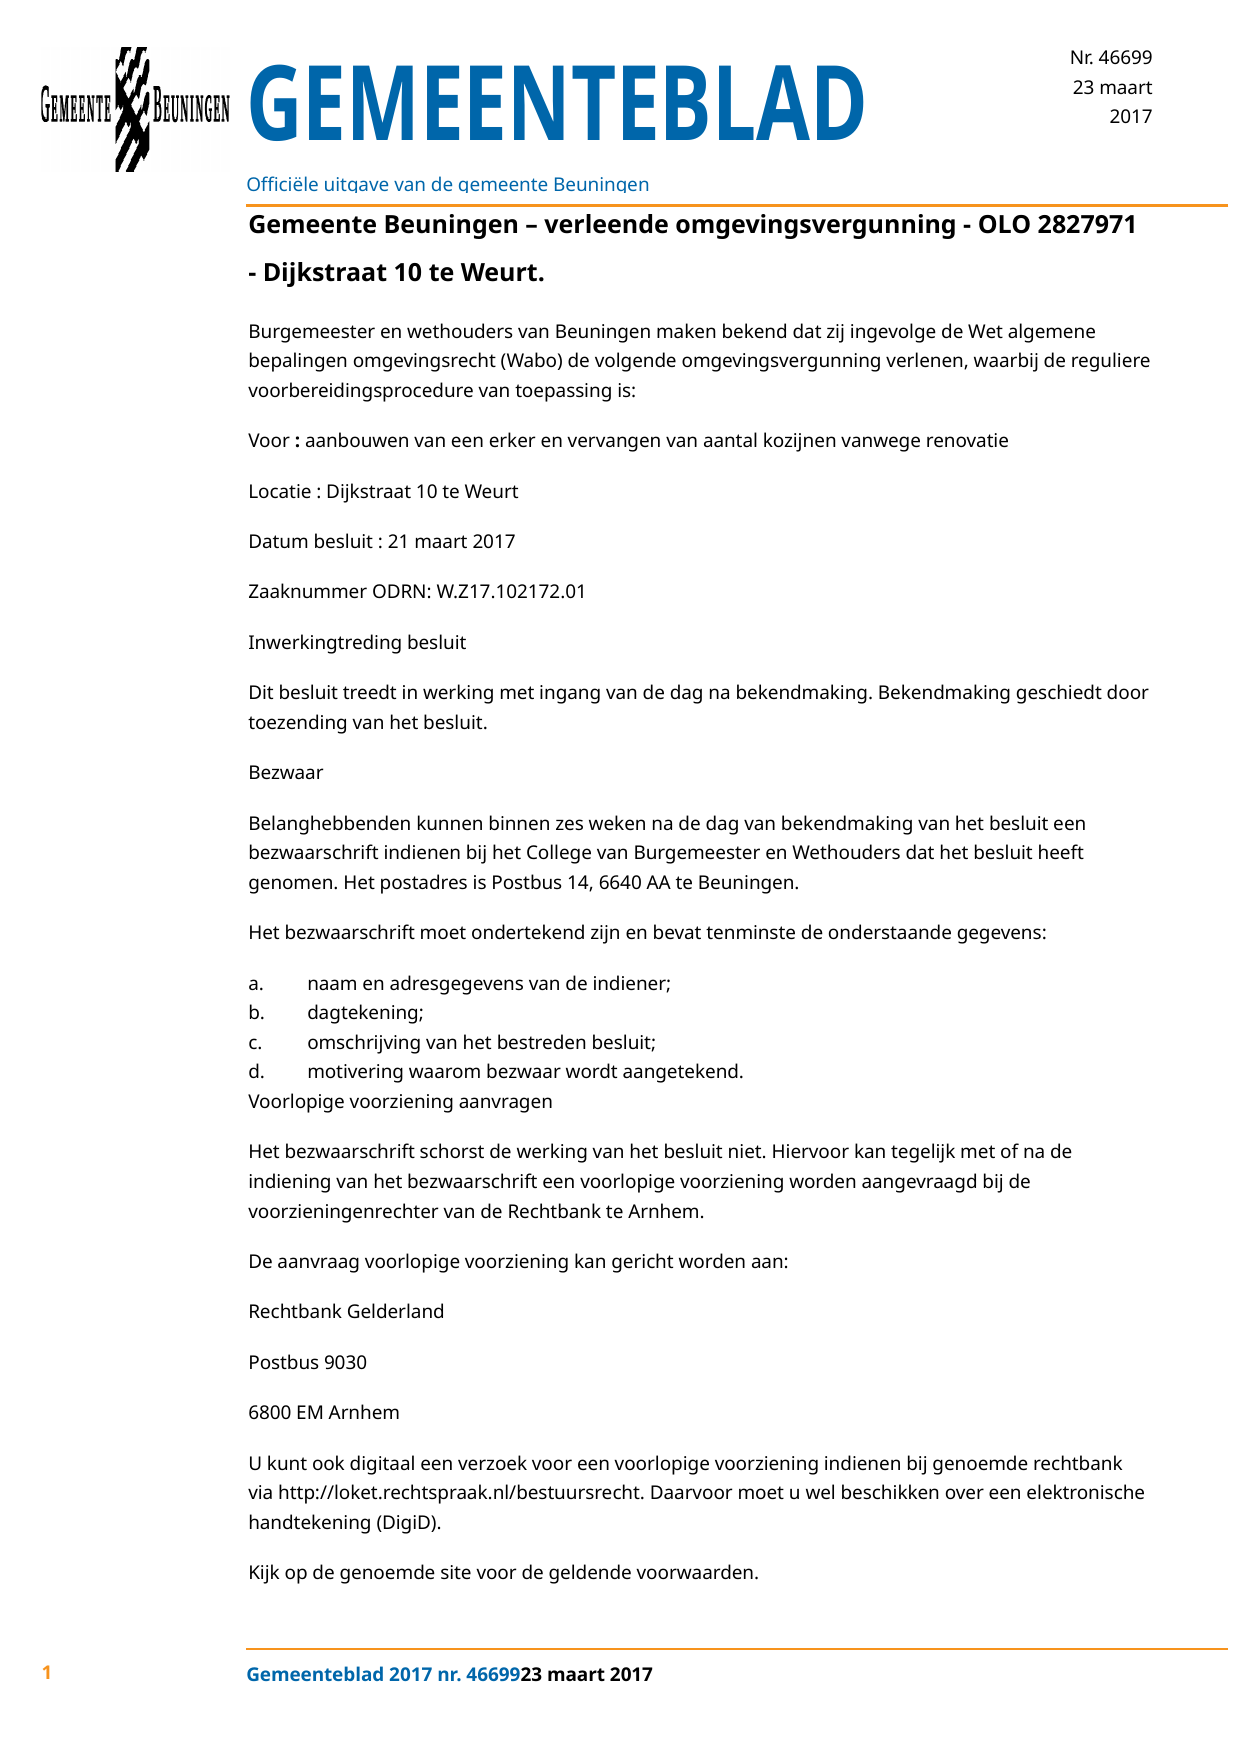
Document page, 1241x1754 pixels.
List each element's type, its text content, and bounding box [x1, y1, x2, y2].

text Belanghebbenden kunnen binnen zes weken na de dag van bekendmaking van het besluit een bezwaarschrift indienen bij het College van Burgemeester en Wethouders dat het besluit heeft genomen. Het postadres is Postbus 14, 6640 AA te Beuningen. [248, 810, 1152, 895]
picture [41, 47, 231, 172]
text U kunt ook digitaal een verzoek voor een voorlopige voorziening indienen bij genoemde rechtbank via http://loket.rechtspraak.nl/bestuursrecht. Daarvoor moet u wel beschikken over een elektronische handtekening (DigiD). [248, 1450, 1152, 1535]
text Gemeente Beuningen – verleende omgevingsvergunning - OLO 2827971 - Dijkstraat 10 te Weurt. [248, 207, 1152, 288]
list motivering waarom bezwaar wordt aangetekend. [248, 1059, 1152, 1084]
text Het bezwaarschrift schorst de werking van het besluit niet. Hiervoor kan tegelijk met of na de indiening van het bezwaarschrift een voorlopige voorziening worden aangevraagd bij de voorzieningenrechter van de Rechtbank te Arnhem. [248, 1139, 1152, 1224]
text Datum besluit : 21 maart 2017 [248, 528, 1152, 554]
text De aanvraag voorlopige voorziening kan gericht worden aan: [248, 1248, 1152, 1274]
text Voor : aanbouwen van een erker en vervangen van aantal kozijnen vanwege renovatie [248, 427, 1152, 453]
text Zaaknummer ODRN: W.Z17.102172.01 [248, 579, 1152, 604]
text Kijk op de genoemde site voor de geldende voorwaarden. [248, 1559, 1152, 1585]
text Dit besluit treedt in werking met ingang van de dag na bekendmaking. Bekendmaking geschiedt door toezending van het besluit. [248, 679, 1152, 735]
list naam en adresgegevens van de indiener; [248, 970, 1152, 996]
text Inwerkingtreding besluit [248, 629, 1152, 655]
text Bezwaar [248, 759, 1152, 785]
text Rechtbank Gelderland [248, 1299, 1152, 1324]
list dagtekening; [248, 999, 1152, 1025]
list omschrijving van het bestreden besluit; [248, 1029, 1152, 1055]
text Postbus 9030 [248, 1349, 1152, 1375]
text Voorlopige voorziening aanvragen [248, 1088, 1152, 1114]
text Het bezwaarschrift moet ondertekend zijn en bevat tenminste de onderstaande gegevens: [248, 919, 1152, 945]
text Burgemeester en wethouders van Beuningen maken bekend dat zij ingevolge de Wet algemene bepalingen omgevingsrecht (Wabo) de volgende omgevingsvergunning verlenen, waarbij de reguliere voorbereidingsprocedure van toepassing is: [248, 318, 1152, 403]
text Locatie : Dijkstraat 10 te Weurt [248, 478, 1152, 504]
text 6800 EM Arnhem [248, 1399, 1152, 1425]
